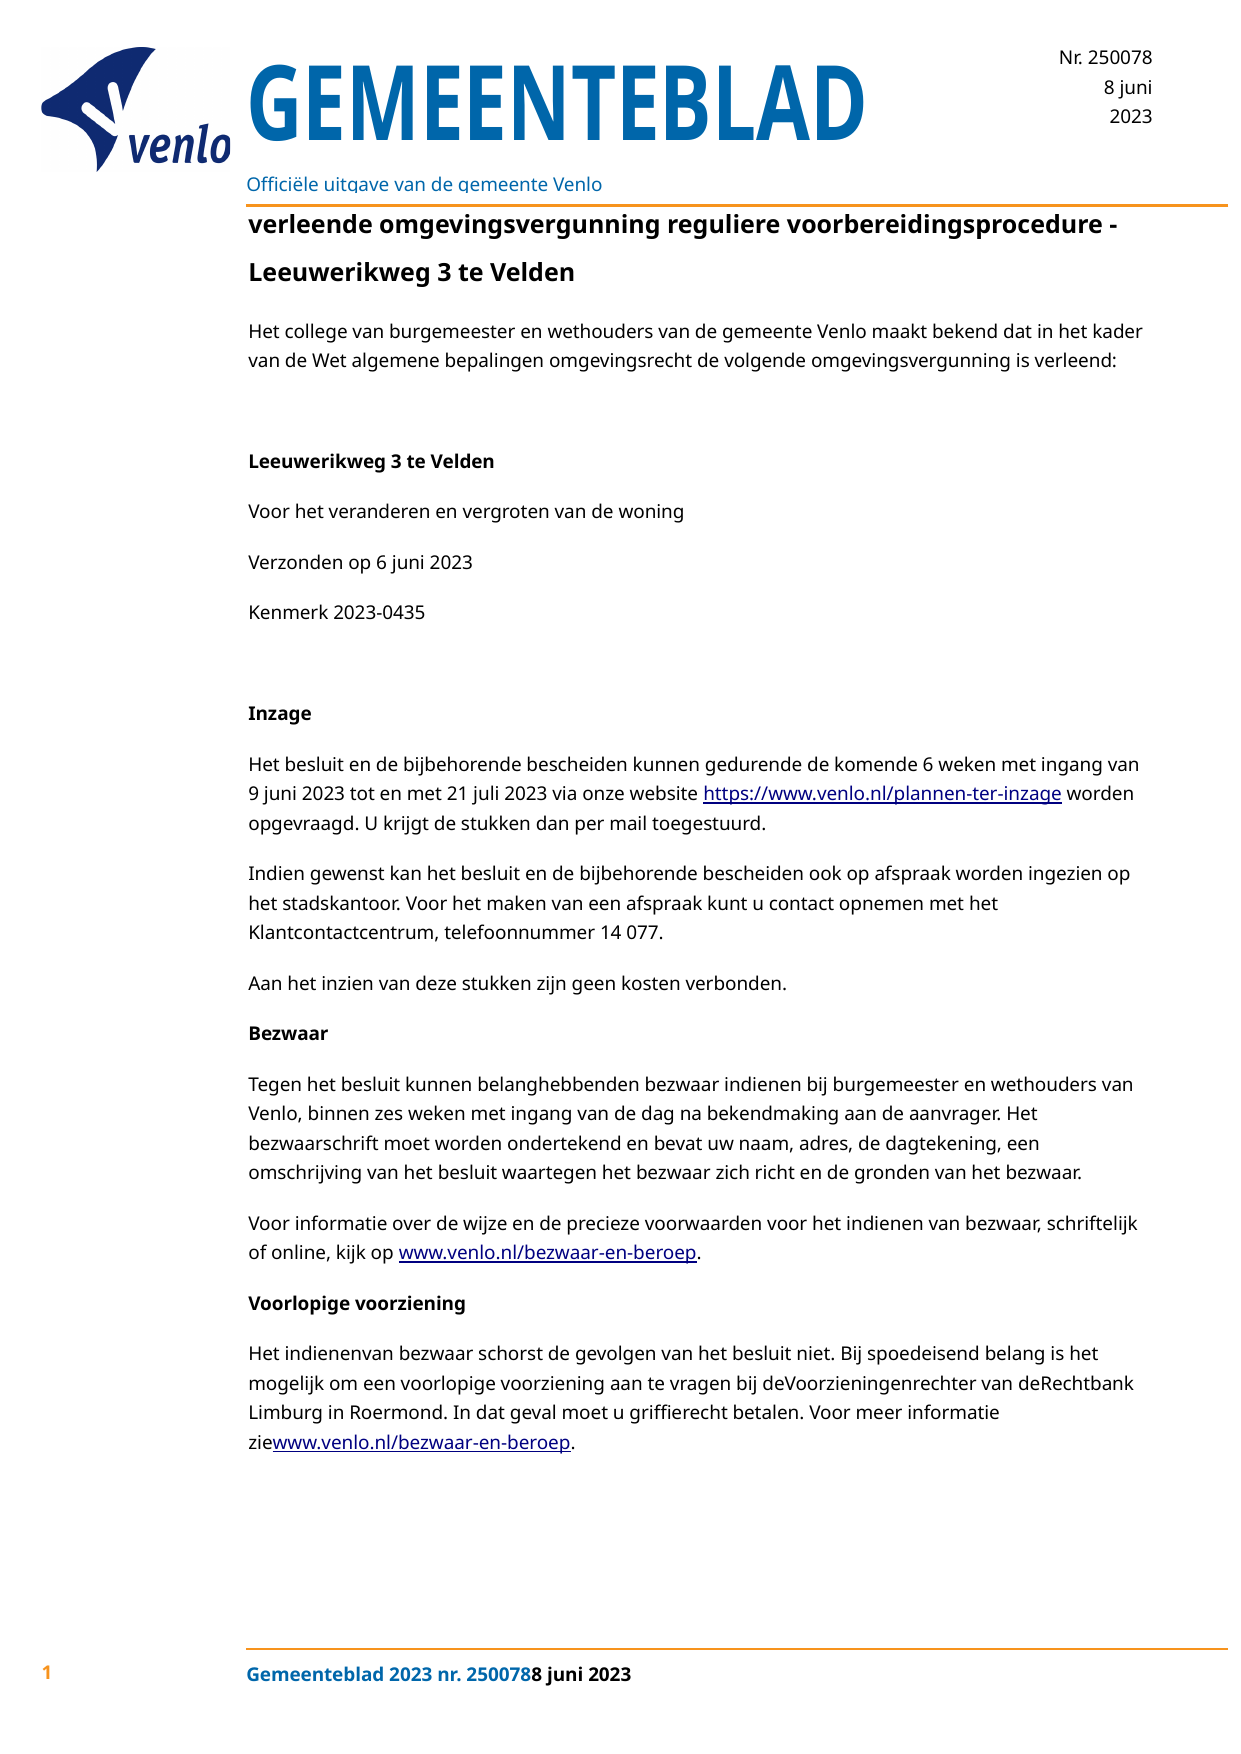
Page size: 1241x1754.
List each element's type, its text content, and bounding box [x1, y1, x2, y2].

text Indien gewenst kan het besluit en de bijbehorende bescheiden ook op afspraak worden ingezien op het stadskantoor. Voor het maken van een afspraak kunt u contact opnemen met het Klantcontactcentrum, telefoonnummer 14 077. [248, 860, 1152, 945]
text Voor informatie over de wijze en de precieze voorwaarden voor het indienen van bezwaar, schriftelijk of online, kijk op www.venlo.nl/bezwaar-en-beroep. [248, 1210, 1152, 1265]
text Aan het inzien van deze stukken zijn geen kosten verbonden. [248, 970, 1152, 996]
text verleende omgevingsvergunning reguliere voorbereidingsprocedure - Leeuwerikweg 3 te Velden [248, 207, 1152, 288]
text Bezwaar [248, 1020, 1152, 1046]
text Het college van burgemeester en wethouders van de gemeente Venlo maakt bekend dat in het kader van de Wet algemene bepalingen omgevingsrecht de volgende omgevingsvergunning is verleend: [248, 318, 1152, 373]
text Het indienenvan bezwaar schorst de gevolgen van het besluit niet. Bij spoedeisend belang is het mogelijk om een voorlopige voorziening aan te vragen bij deVoorzieningenrechter van deRechtbank Limburg in Roermond. In dat geval moet u griffierecht betalen. Voor meer informatie ziewww.venlo.nl/bezwaar-en-beroep. [248, 1340, 1152, 1455]
text Het besluit en de bijbehorende bescheiden kunnen gedurende de komende 6 weken met ingang van 9 juni 2023 tot en met 21 juli 2023 via onze website https://www.venlo.nl/plannen-ter-inzage worden opgevraagd. U krijgt de stukken dan per mail toegestuurd. [248, 751, 1152, 836]
picture [41, 47, 231, 172]
text Leeuwerikweg 3 te Velden [248, 448, 1152, 474]
text Verzonden op 6 juni 2023 [248, 549, 1152, 575]
text Voorlopige voorziening [248, 1290, 1152, 1316]
text Inzage [248, 700, 1152, 726]
text Tegen het besluit kunnen belanghebbenden bezwaar indienen bij burgemeester en wethouders van Venlo, binnen zes weken met ingang van de dag na bekendmaking aan de aanvrager. Het bezwaarschrift moet worden ondertekend en bevat uw naam, adres, de dagtekening, een omschrijving van het besluit waartegen het bezwaar zich richt en de gronden van het bezwaar. [248, 1071, 1152, 1185]
text Kenmerk 2023-0435 [248, 599, 1152, 625]
text Voor het veranderen en vergroten van de woning [248, 499, 1152, 524]
